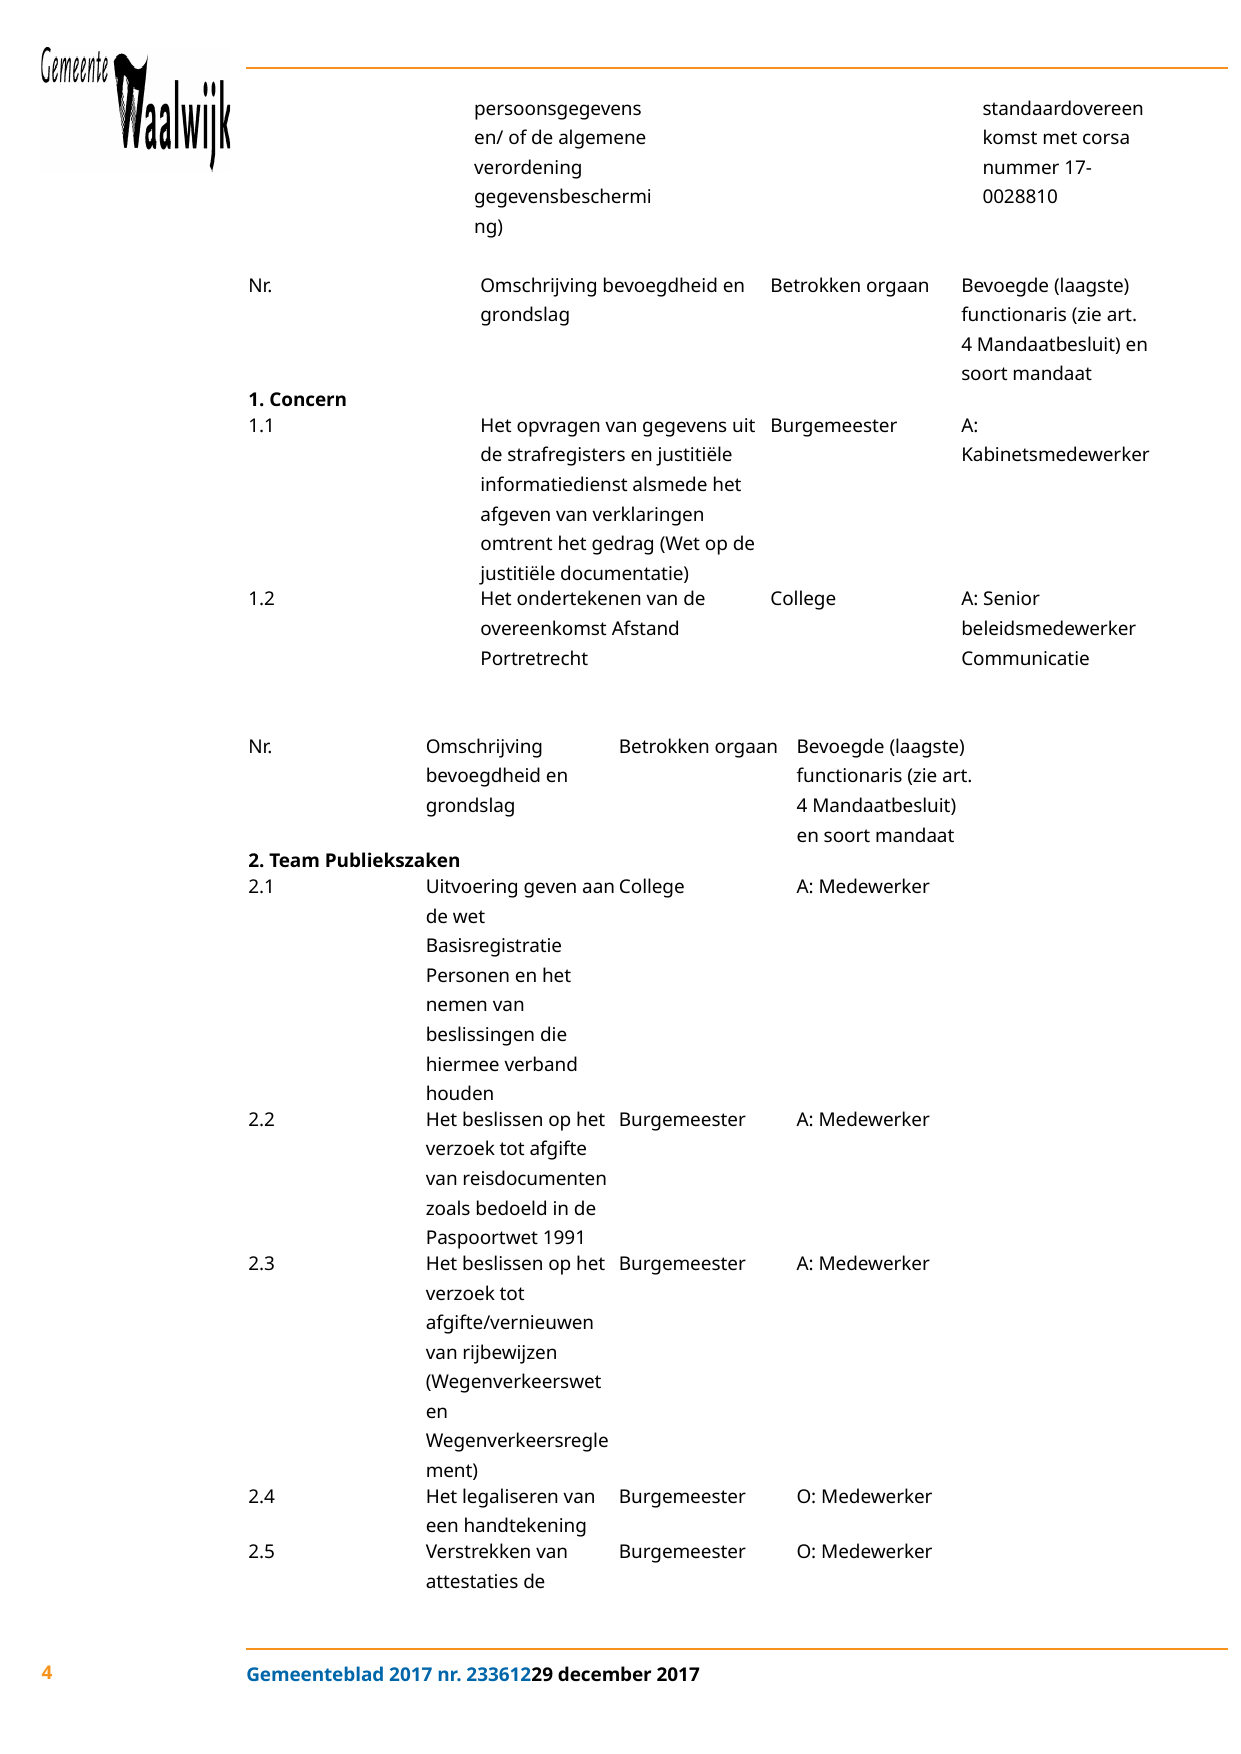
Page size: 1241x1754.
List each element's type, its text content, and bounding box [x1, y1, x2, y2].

table_cell College [770, 586, 961, 671]
table_cell Het ondertekenen van de overeenkomst Afstand Portretrecht [480, 586, 770, 671]
table_header Omschrijving bevoegdheid en grondslag [426, 733, 619, 847]
table_cell Het legaliseren van een handtekening [426, 1483, 619, 1538]
table_header Bevoegde (laagste) functionaris (zie art. 4 Mandaatbesluit) en soort mandaat [796, 733, 974, 847]
table_cell Burgemeester [770, 412, 961, 586]
table_cell 2.1 [248, 873, 426, 1106]
table_cell [820, 95, 982, 239]
table_cell 1.1 [248, 412, 480, 586]
table_cell Burgemeester [619, 1483, 796, 1538]
table_header Bevoegde (laagste) functionaris (zie art. 4 Mandaatbesluit) en soort mandaat [961, 272, 1152, 386]
table_cell O: Medewerker [796, 1538, 974, 1593]
table_header Nr. [248, 733, 426, 847]
table_header [974, 733, 1152, 847]
table_cell A: Kabinetsmedewerker [961, 412, 1152, 586]
table_cell 2.5 [248, 1538, 426, 1593]
table_cell standaardovereenkomst met corsa nummer 17-0028810 [982, 95, 1152, 239]
table_header Betrokken orgaan [770, 272, 961, 386]
table_cell [974, 1483, 1152, 1538]
table_cell A: Medewerker [796, 873, 974, 1106]
table_cell Burgemeester [619, 1106, 796, 1250]
table_header Omschrijving bevoegdheid en grondslag [480, 272, 770, 386]
table_cell [248, 95, 474, 239]
table_cell Uitvoering geven aan de wet Basisregistratie Personen en het nemen van beslissingen die hiermee verband houden [426, 873, 619, 1106]
table_cell [974, 873, 1152, 1106]
table_cell 1. Concern [248, 386, 1152, 412]
table_cell College [619, 873, 796, 1106]
table_cell [974, 1538, 1152, 1593]
table_cell A: Senior beleidsmedewerker Communicatie [961, 586, 1152, 671]
table_cell 2. Team Publiekszaken [248, 848, 1152, 873]
table_cell [974, 1250, 1152, 1483]
table_header Nr. [248, 272, 480, 386]
table_cell 2.3 [248, 1250, 426, 1483]
table_cell Het beslissen op het verzoek tot afgifte/vernieuwen van rijbewijzen (Wegenverkeerswet en Wegenverkeersreglement) [426, 1250, 619, 1483]
table_cell Het opvragen van gegevens uit de strafregisters en justitiële informatiedienst alsmede het afgeven van verklaringen omtrent het gedrag (Wet op de justitiële documentatie) [480, 412, 770, 586]
table_cell Burgemeester [619, 1538, 796, 1593]
table_cell persoonsgegevens en/ of de algemene verordening gegevensbescherming) [474, 95, 657, 239]
table_header Betrokken orgaan [619, 733, 796, 847]
table_cell Het beslissen op het verzoek tot afgifte van reisdocumenten zoals bedoeld in de Paspoortwet 1991 [426, 1106, 619, 1250]
table_cell [974, 1106, 1152, 1250]
table_cell 2.2 [248, 1106, 426, 1250]
table_cell Burgemeester [619, 1250, 796, 1483]
table_cell 2.4 [248, 1483, 426, 1538]
table_cell O: Medewerker [796, 1483, 974, 1538]
picture [41, 47, 231, 172]
table_cell A: Medewerker [796, 1250, 974, 1483]
table_cell [658, 95, 820, 239]
table_cell 1.2 [248, 586, 480, 671]
table_cell Verstrekken van attestaties de [426, 1538, 619, 1593]
table_cell A: Medewerker [796, 1106, 974, 1250]
